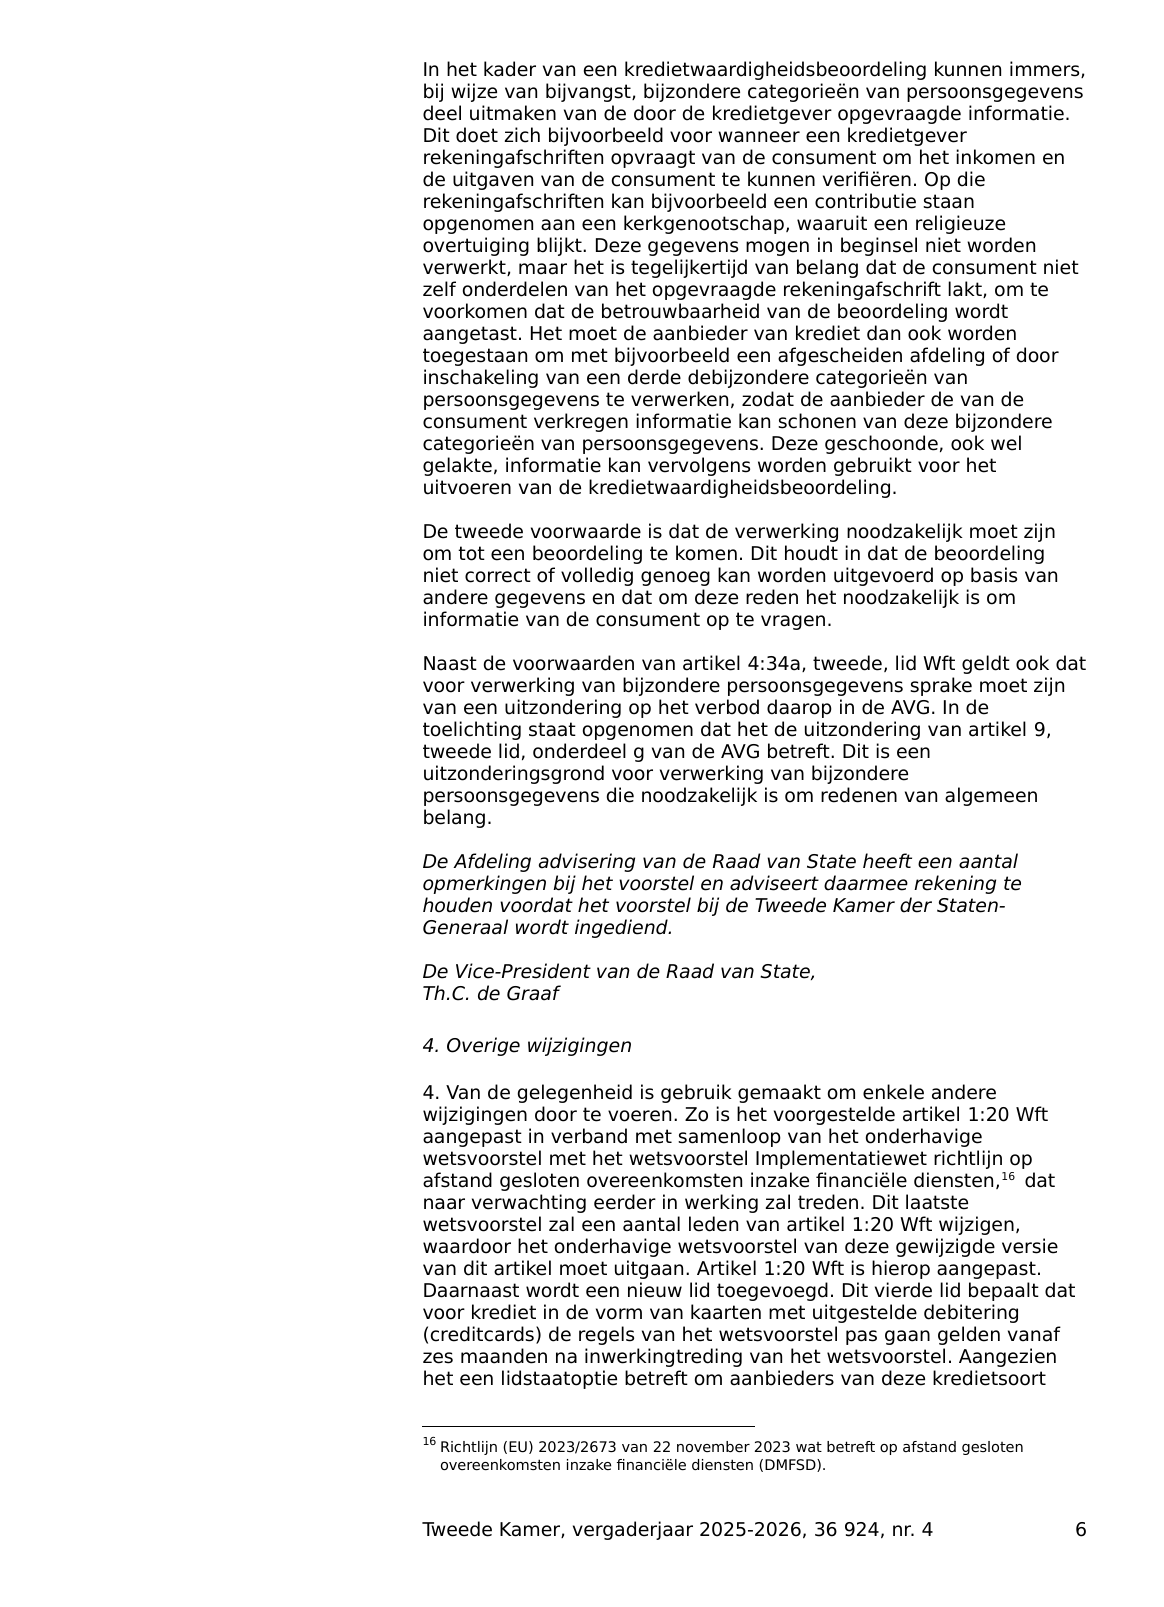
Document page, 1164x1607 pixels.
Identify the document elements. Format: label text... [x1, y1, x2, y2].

subtitle 4. Overige wijzigingen [422, 1035, 1087, 1057]
text In het kader van een kredietwaardigheidsbeoordeling kunnen immers, bij wijze van bijvangst, bijzondere categorieën van persoonsgegevens deel uitmaken van de door de kredietgever opgevraagde informatie. Dit doet zich bijvoorbeeld voor wanneer een kredietgever rekeningafschriften opvraagt van de consument om het inkomen en de uitgaven van de consument te kunnen verifiëren. Op die rekeningafschriften kan bijvoorbeeld een contributie staan opgenomen aan een kerkgenootschap, waaruit een religieuze overtuiging blijkt. Deze gegevens mogen in beginsel niet worden verwerkt, maar het is tegelijkertijd van belang dat de consument niet zelf onderdelen van het opgevraagde rekeningafschrift lakt, om te voorkomen dat de betrouwbaarheid van de beoordeling wordt aangetast. Het moet de aanbieder van krediet dan ook worden toegestaan om met bijvoorbeeld een afgescheiden afdeling of door inschakeling van een derde debijzondere categorieën van persoonsgegevens te verwerken, zodat de aanbieder de van de consument verkregen informatie kan schonen van deze bijzondere categorieën van persoonsgegevens. Deze geschoonde, ook wel gelakte, informatie kan vervolgens worden gebruikt voor het uitvoeren van de kredietwaardigheidsbeoordeling. [422, 59, 1087, 499]
text Richtlijn (EU) 2023/2673 van 22 november 2023 wat betreft op afstand gesloten overeenkomsten inzake financiële diensten (DMFSD). [422, 1435, 1087, 1474]
text 4. Van de gelegenheid is gebruik gemaakt om enkele andere wijzigingen door te voeren. Zo is het voorgestelde artikel 1:20 Wft aangepast in verband met samenloop van het onderhavige wetsvoorstel met het wetsvoorstel Implementatiewet richtlijn op afstand gesloten overeenkomsten inzake financiële diensten, dat naar verwachting eerder in werking zal treden. Dit laatste wetsvoorstel zal een aantal leden van artikel 1:20 Wft wijzigen, waardoor het onderhavige wetsvoorstel van deze gewijzigde versie van dit artikel moet uitgaan. Artikel 1:20 Wft is hierop aangepast. Daarnaast wordt een nieuw lid toegevoegd. Dit vierde lid bepaalt dat voor krediet in de vorm van kaarten met uitgestelde debitering (creditcards) de regels van het wetsvoorstel pas gaan gelden vanaf zes maanden na inwerkingtreding van het wetsvoorstel. Aangezien het een lidstaatoptie betreft om aanbieders van deze kredietsoort [422, 1082, 1087, 1390]
text De tweede voorwaarde is dat de verwerking noodzakelijk moet zijn om tot een beoordeling te komen. Dit houdt in dat de beoordeling niet correct of volledig genoeg kan worden uitgevoerd op basis van andere gegevens en dat om deze reden het noodzakelijk is om informatie van de consument op te vragen. [422, 521, 1087, 631]
text De Vice-President van de Raad van State, [422, 961, 1087, 983]
text De Afdeling advisering van de Raad van State heeft een aantal opmerkingen bij het voorstel en adviseert daarmee rekening te houden voordat het voorstel bij de Tweede Kamer der Staten-Generaal wordt ingediend. [422, 851, 1087, 939]
text Naast de voorwaarden van artikel 4:34a, tweede, lid Wft geldt ook dat voor verwerking van bijzondere persoonsgegevens sprake moet zijn van een uitzondering op het verbod daarop in de AVG. In de toelichting staat opgenomen dat het de uitzondering van artikel 9, tweede lid, onderdeel g van de AVG betreft. Dit is een uitzonderingsgrond voor verwerking van bijzondere persoonsgegevens die noodzakelijk is om redenen van algemeen belang. [422, 653, 1087, 829]
text Th.C. de Graaf [422, 983, 1087, 1005]
